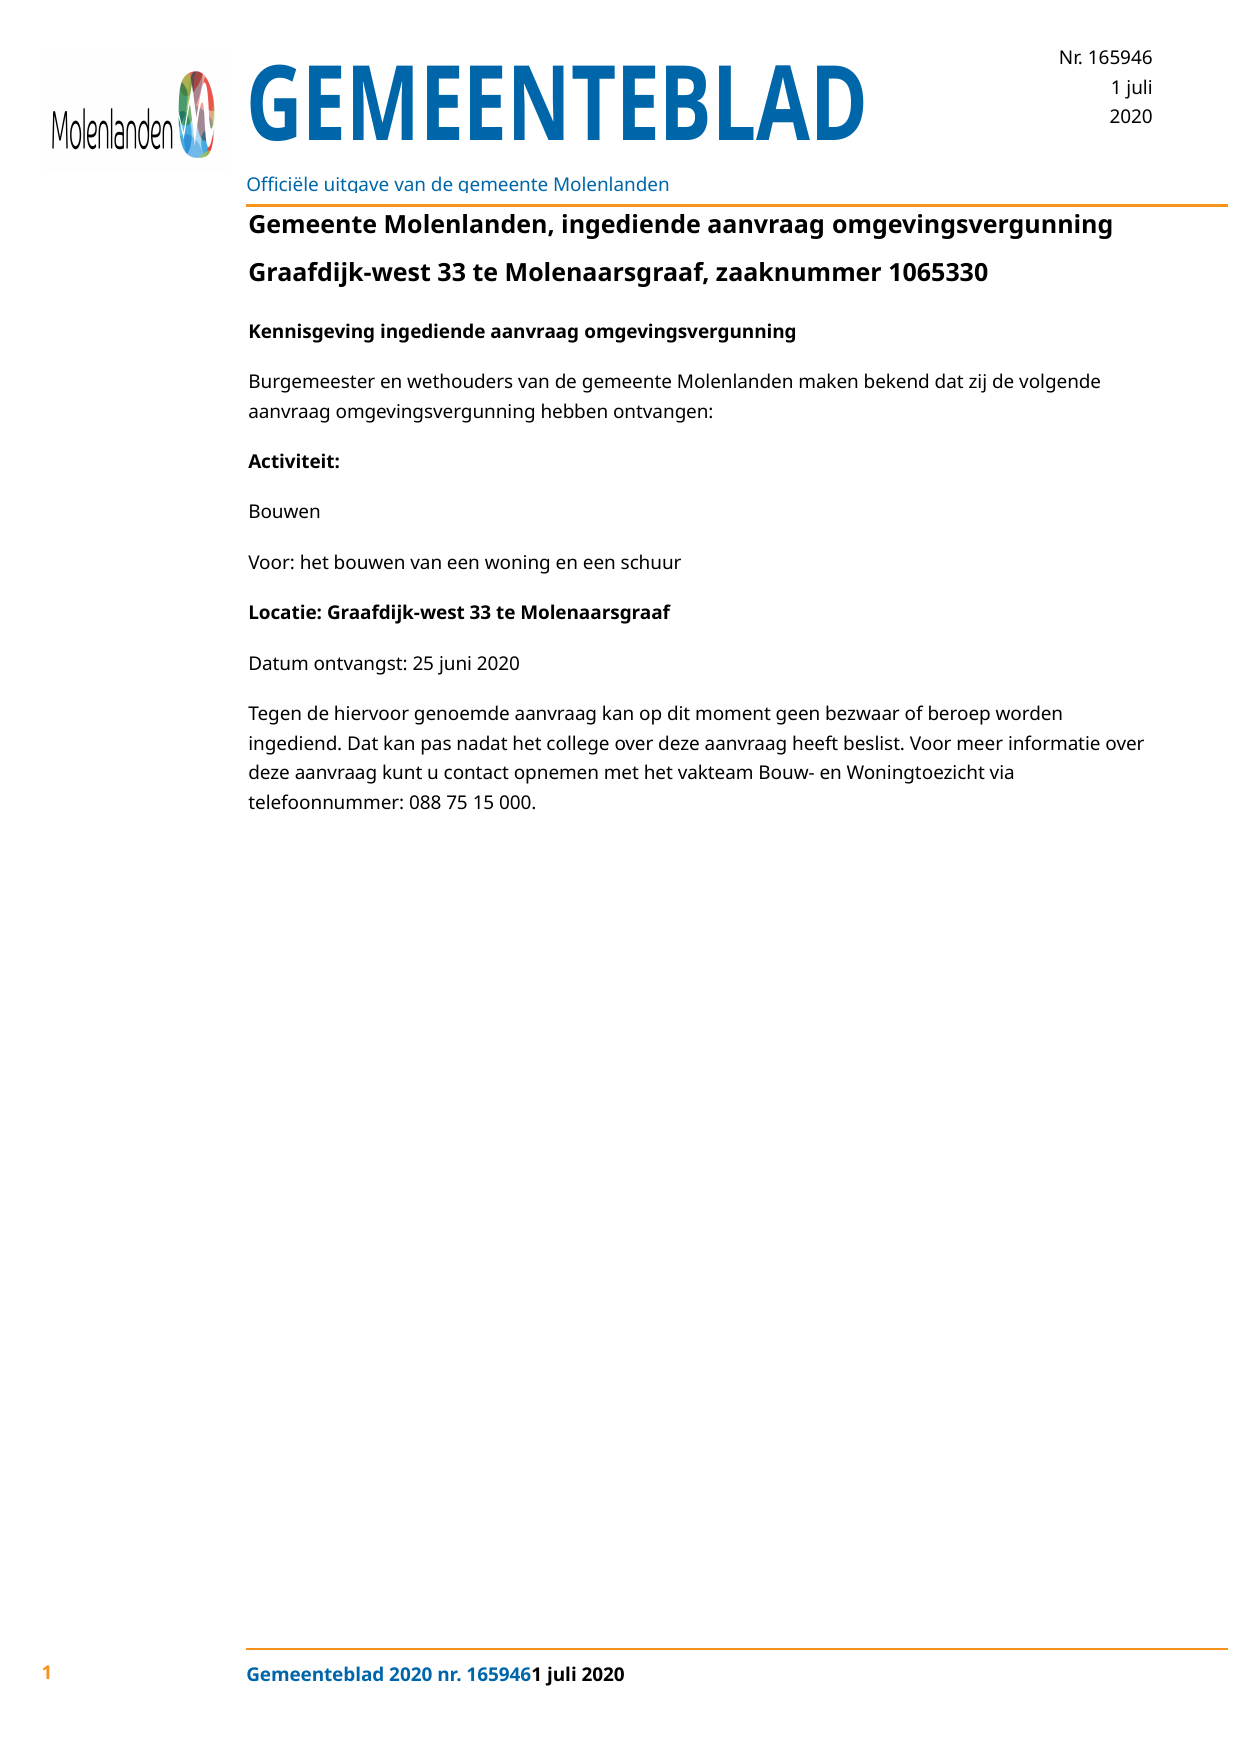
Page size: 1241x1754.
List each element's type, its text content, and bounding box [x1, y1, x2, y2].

text Activiteit: [248, 448, 1152, 474]
text Voor: het bouwen van een woning en een schuur [248, 549, 1152, 575]
text Bouwen [248, 499, 1152, 524]
text Tegen de hiervoor genoemde aanvraag kan op dit moment geen bezwaar of beroep worden ingediend. Dat kan pas nadat het college over deze aanvraag heeft beslist. Voor meer informatie over deze aanvraag kunt u contact opnemen met het vakteam Bouw- en Woningtoezicht via telefoonnummer: 088 75 15 000. [248, 700, 1152, 815]
picture [41, 47, 231, 172]
text Burgemeester en wethouders van de gemeente Molenlanden maken bekend dat zij de volgende aanvraag omgevingsvergunning hebben ontvangen: [248, 368, 1152, 424]
text Datum ontvangst: 25 juni 2020 [248, 650, 1152, 676]
text Gemeente Molenlanden, ingediende aanvraag omgevingsvergunning Graafdijk-west 33 te Molenaarsgraaf, zaaknummer 1065330 [248, 207, 1152, 288]
text Locatie: Graafdijk-west 33 te Molenaarsgraaf [248, 599, 1152, 625]
text Kennisgeving ingediende aanvraag omgevingsvergunning [248, 318, 1152, 344]
